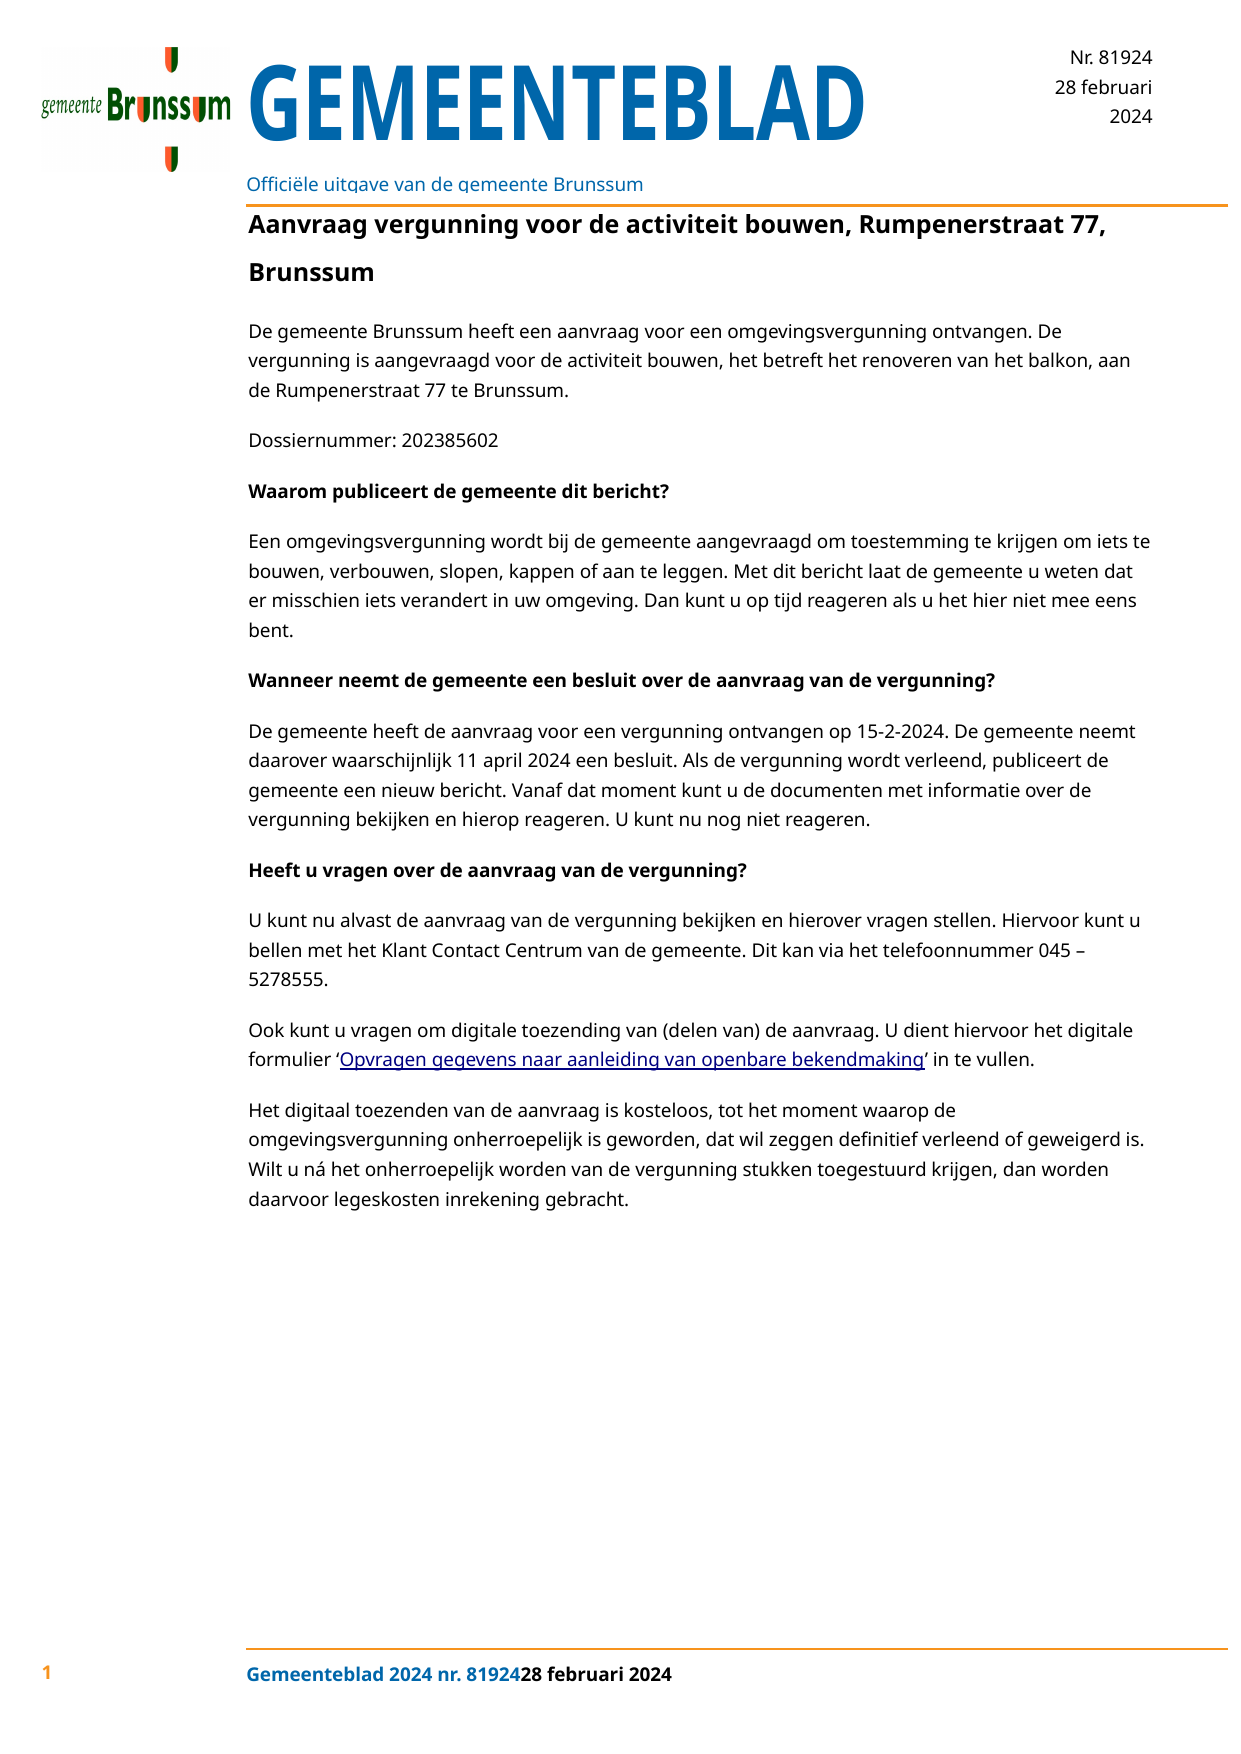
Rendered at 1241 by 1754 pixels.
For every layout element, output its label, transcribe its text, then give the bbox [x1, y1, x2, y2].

text De gemeente heeft de aanvraag voor een vergunning ontvangen op 15-2-2024. De gemeente neemt daarover waarschijnlijk 11 april 2024 een besluit. Als de vergunning wordt verleend, publiceert de gemeente een nieuw bericht. Vanaf dat moment kunt u de documenten met informatie over de vergunning bekijken en hierop reageren. U kunt nu nog niet reageren. [248, 718, 1152, 832]
text Wanneer neemt de gemeente een besluit over de aanvraag van de vergunning? [248, 667, 1152, 693]
text Aanvraag vergunning voor de activiteit bouwen, Rumpenerstraat 77, Brunssum [248, 207, 1152, 288]
text Waarom publiceert de gemeente dit bericht? [248, 478, 1152, 504]
text Ook kunt u vragen om digitale toezending van (delen van) de aanvraag. U dient hiervoor het digitale formulier ‘Opvragen gegevens naar aanleiding van openbare bekendmaking’ in te vullen. [248, 1017, 1152, 1072]
text Een omgevingsvergunning wordt bij de gemeente aangevraagd om toestemming te krijgen om iets te bouwen, verbouwen, slopen, kappen of aan te leggen. Met dit bericht laat de gemeente u weten dat er misschien iets verandert in uw omgeving. Dan kunt u op tijd reageren als u het hier niet mee eens bent. [248, 528, 1152, 643]
text U kunt nu alvast de aanvraag van de vergunning bekijken en hierover vragen stellen. Hiervoor kunt u bellen met het Klant Contact Centrum van de gemeente. Dit kan via het telefoonnummer 045 – 5278555. [248, 907, 1152, 992]
text Het digitaal toezenden van de aanvraag is kosteloos, tot het moment waarop de omgevingsvergunning onherroepelijk is geworden, dat wil zeggen definitief verleend of geweigerd is. Wilt u ná het onherroepelijk worden van de vergunning stukken toegestuurd krijgen, dan worden daarvoor legeskosten inrekening gebracht. [248, 1097, 1152, 1212]
text De gemeente Brunssum heeft een aanvraag voor een omgevingsvergunning ontvangen. De vergunning is aangevraagd voor de activiteit bouwen, het betreft het renoveren van het balkon, aan de Rumpenerstraat 77 te Brunssum. [248, 318, 1152, 403]
picture [41, 47, 231, 172]
text Heeft u vragen over de aanvraag van de vergunning? [248, 857, 1152, 883]
text Dossiernummer: 202385602 [248, 427, 1152, 453]
